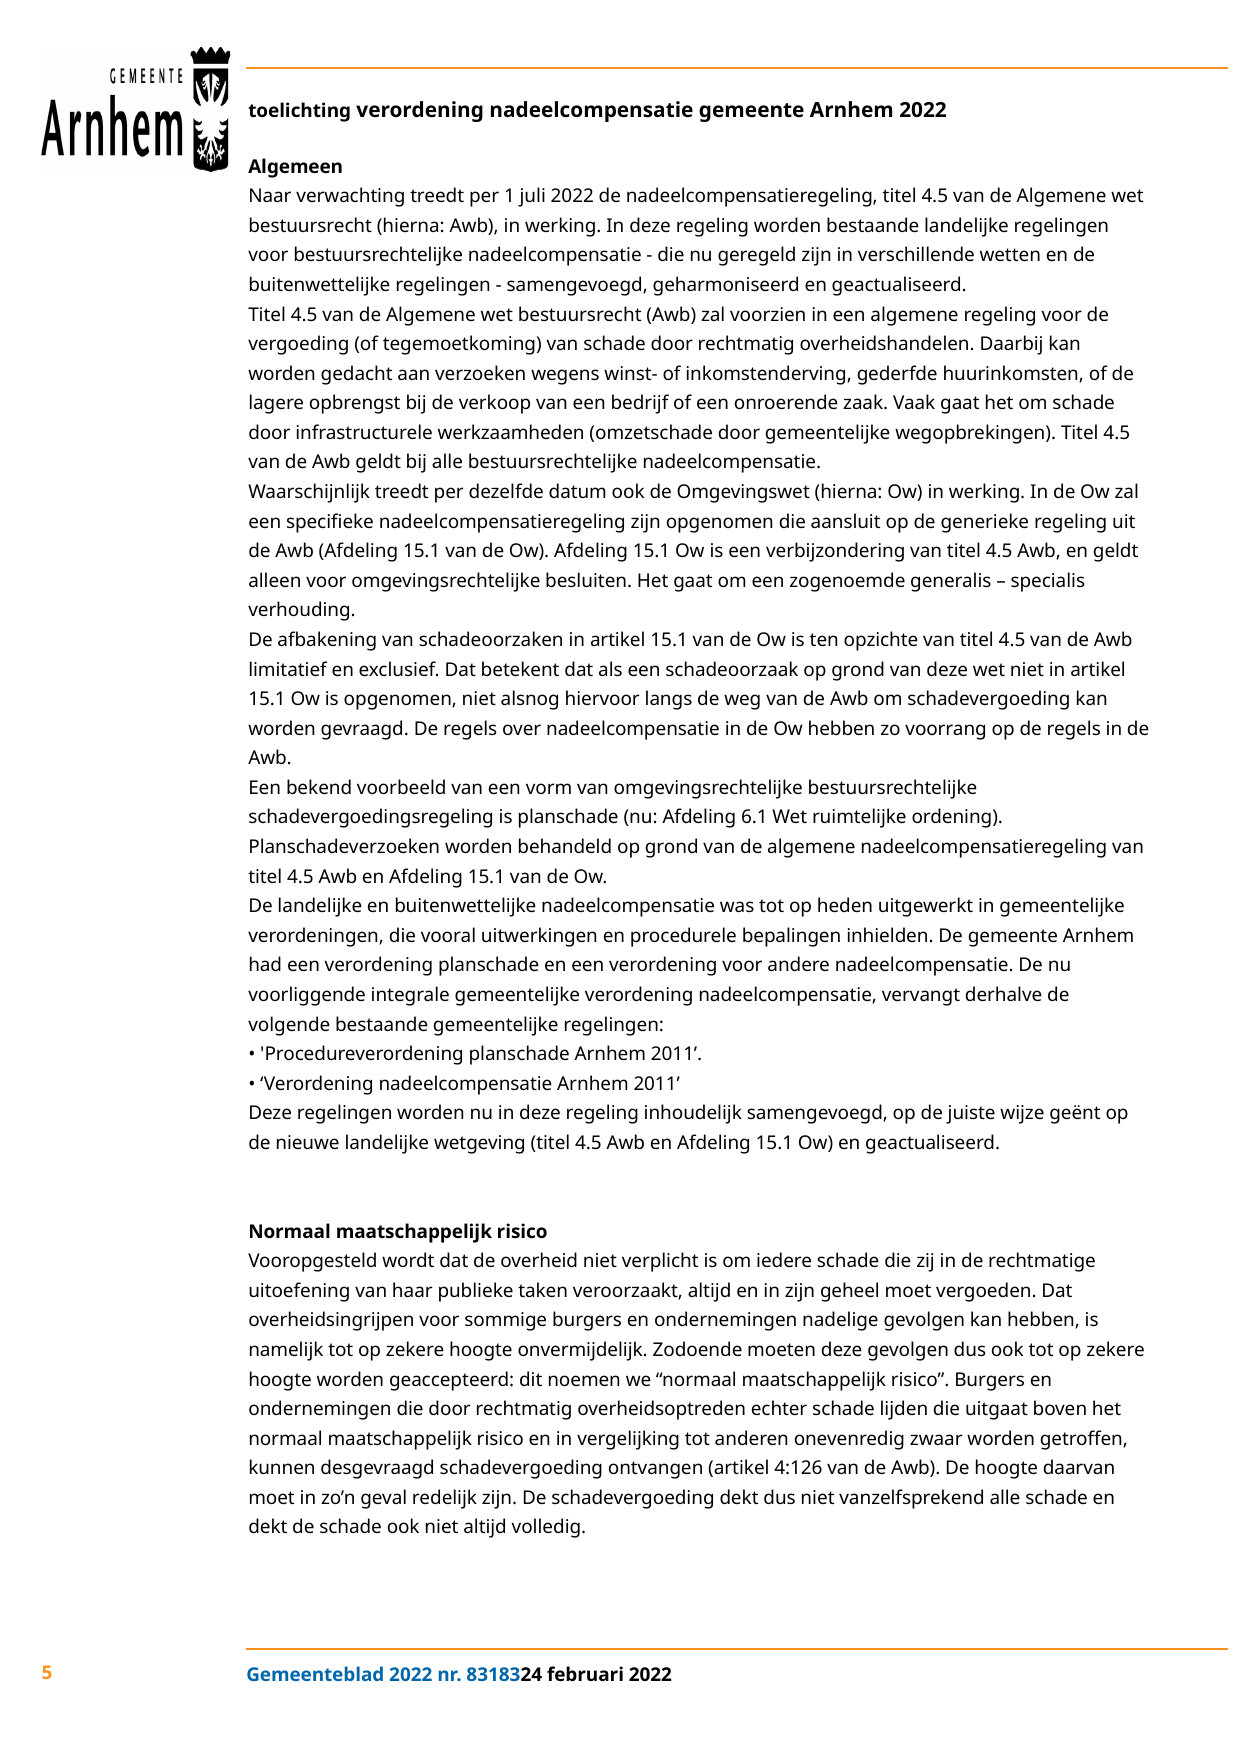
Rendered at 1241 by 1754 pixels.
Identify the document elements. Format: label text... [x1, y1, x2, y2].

text toelichting verordening nadeelcompensatie gemeente Arnhem 2022 [248, 95, 1152, 123]
text Titel 4.5 van de Algemene wet bestuursrecht (Awb) zal voorzien in een algemene regeling voor de vergoeding (of tegemoetkoming) van schade door rechtmatig overheidshandelen. Daarbij kan worden gedacht aan verzoeken wegens winst- of inkomstenderving, gederfde huurinkomsten, of de lagere opbrengst bij de verkoop van een bedrijf of een onroerende zaak. Vaak gaat het om schade door infrastructurele werkzaamheden (omzetschade door gemeentelijke wegopbrekingen). Titel 4.5 van de Awb geldt bij alle bestuursrechtelijke nadeelcompensatie. [248, 301, 1152, 474]
text Algemeen [248, 153, 1152, 179]
picture [41, 47, 231, 172]
text De landelijke en buitenwettelijke nadeelcompensatie was tot op heden uitgewerkt in gemeentelijke verordeningen, die vooral uitwerkingen en procedurele bepalingen inhielden. De gemeente Arnhem had een verordening planschade en een verordening voor andere nadeelcompensatie. De nu voorliggende integrale gemeentelijke verordening nadeelcompensatie, vervangt derhalve de volgende bestaande gemeentelijke regelingen: [248, 892, 1152, 1037]
text Normaal maatschappelijk risico [248, 1218, 1152, 1244]
text • ‘Verordening nadeelcompensatie Arnhem 2011’ [248, 1070, 1152, 1096]
text • 'Procedureverordening planschade Arnhem 2011’. [248, 1040, 1152, 1066]
text De afbakening van schadeoorzaken in artikel 15.1 van de Ow is ten opzichte van titel 4.5 van de Awb limitatief en exclusief. Dat betekent dat als een schadeoorzaak op grond van deze wet niet in artikel 15.1 Ow is opgenomen, niet alsnog hiervoor langs de weg van de Awb om schadevergoeding kan worden gevraagd. De regels over nadeelcompensatie in de Ow hebben zo voorrang op de regels in de Awb. [248, 626, 1152, 770]
text Waarschijnlijk treedt per dezelfde datum ook de Omgevingswet (hierna: Ow) in werking. In de Ow zal een specifieke nadeelcompensatieregeling zijn opgenomen die aansluit op de generieke regeling uit de Awb (Afdeling 15.1 van de Ow). Afdeling 15.1 Ow is een verbijzondering van titel 4.5 Awb, en geldt alleen voor omgevingsrechtelijke besluiten. Het gaat om een zogenoemde generalis – specialis verhouding. [248, 478, 1152, 622]
text Een bekend voorbeeld van een vorm van omgevingsrechtelijke bestuursrechtelijke schadevergoedingsregeling is planschade (nu: Afdeling 6.1 Wet ruimtelijke ordening). Planschadeverzoeken worden behandeld op grond van de algemene nadeelcompensatieregeling van titel 4.5 Awb en Afdeling 15.1 van de Ow. [248, 774, 1152, 889]
text Naar verwachting treedt per 1 juli 2022 de nadeelcompensatieregeling, titel 4.5 van de Algemene wet bestuursrecht (hierna: Awb), in werking. In deze regeling worden bestaande landelijke regelingen voor bestuursrechtelijke nadeelcompensatie - die nu geregeld zijn in verschillende wetten en de buitenwettelijke regelingen - samengevoegd, geharmoniseerd en geactualiseerd. [248, 182, 1152, 297]
text Deze regelingen worden nu in deze regeling inhoudelijk samengevoegd, op de juiste wijze geënt op de nieuwe landelijke wetgeving (titel 4.5 Awb en Afdeling 15.1 Ow) en geactualiseerd. [248, 1099, 1152, 1155]
text Vooropgesteld wordt dat de overheid niet verplicht is om iedere schade die zij in de rechtmatige uitoefening van haar publieke taken veroorzaakt, altijd en in zijn geheel moet vergoeden. Dat overheidsingrijpen voor sommige burgers en ondernemingen nadelige gevolgen kan hebben, is namelijk tot op zekere hoogte onvermijdelijk. Zodoende moeten deze gevolgen dus ook tot op zekere hoogte worden geaccepteerd: dit noemen we “normaal maatschappelijk risico”. Burgers en ondernemingen die door rechtmatig overheidsoptreden echter schade lijden die uitgaat boven het normaal maatschappelijk risico en in vergelijking tot anderen onevenredig zwaar worden getroffen, kunnen desgevraagd schadevergoeding ontvangen (artikel 4:126 van de Awb). De hoogte daarvan moet in zo’n geval redelijk zijn. De schadevergoeding dekt dus niet vanzelfsprekend alle schade en dekt de schade ook niet altijd volledig. [248, 1247, 1152, 1539]
